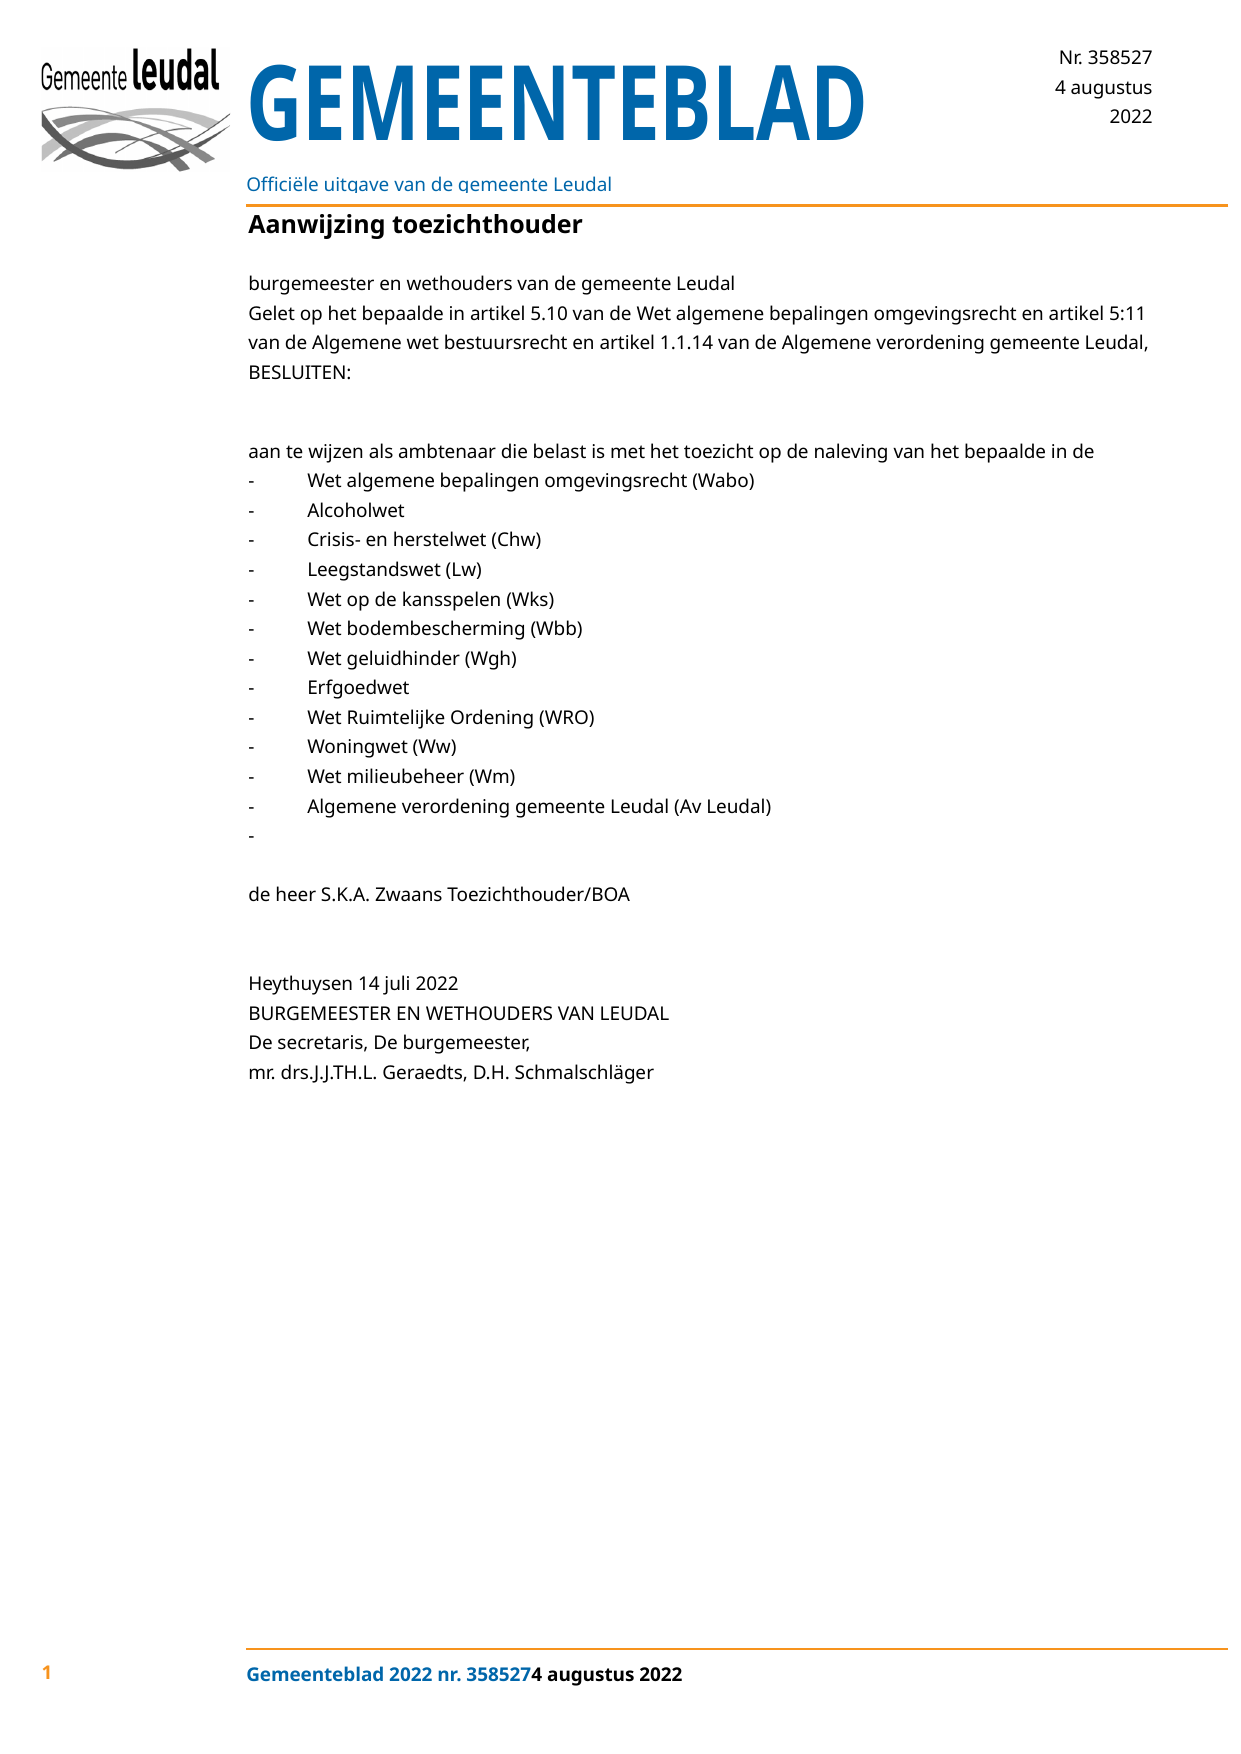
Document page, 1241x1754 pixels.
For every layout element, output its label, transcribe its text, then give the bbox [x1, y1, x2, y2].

list Wet Ruimtelijke Ordening (WRO) [248, 704, 1152, 730]
text Aanwijzing toezichthouder [248, 207, 1152, 241]
list Erfgoedwet [248, 674, 1152, 700]
list Wet algemene bepalingen omgevingsrecht (Wabo) [248, 467, 1152, 493]
text mr. drs.J.J.TH.L. Geraedts, D.H. Schmalschläger [248, 1059, 1152, 1085]
text Gelet op het bepaalde in artikel 5.10 van de Wet algemene bepalingen omgevingsrecht en artikel 5:11 van de Algemene wet bestuursrecht en artikel 1.1.14 van de Algemene verordening gemeente Leudal, [248, 300, 1152, 355]
list Wet bodembescherming (Wbb) [248, 615, 1152, 641]
list Wet geluidhinder (Wgh) [248, 645, 1152, 671]
text aan te wijzen als ambtenaar die belast is met het toezicht op de naleving van het bepaalde in de [248, 438, 1152, 464]
list Leegstandswet (Lw) [248, 556, 1152, 582]
text de heer S.K.A. Zwaans Toezichthouder/BOA [248, 882, 1152, 907]
text BESLUITEN: [248, 359, 1152, 385]
list Algemene verordening gemeente Leudal (Av Leudal) [248, 793, 1152, 819]
text De secretaris, De burgemeester, [248, 1029, 1152, 1055]
list Crisis- en herstelwet (Chw) [248, 527, 1152, 552]
text Heythuysen 14 juli 2022 [248, 970, 1152, 996]
list Wet op de kansspelen (Wks) [248, 586, 1152, 612]
list Alcoholwet [248, 497, 1152, 523]
picture [41, 47, 231, 172]
text BURGEMEESTER EN WETHOUDERS VAN LEUDAL [248, 1000, 1152, 1026]
text burgemeester en wethouders van de gemeente Leudal [248, 270, 1152, 296]
list Wet milieubeheer (Wm) [248, 763, 1152, 789]
list Woningwet (Ww) [248, 734, 1152, 759]
